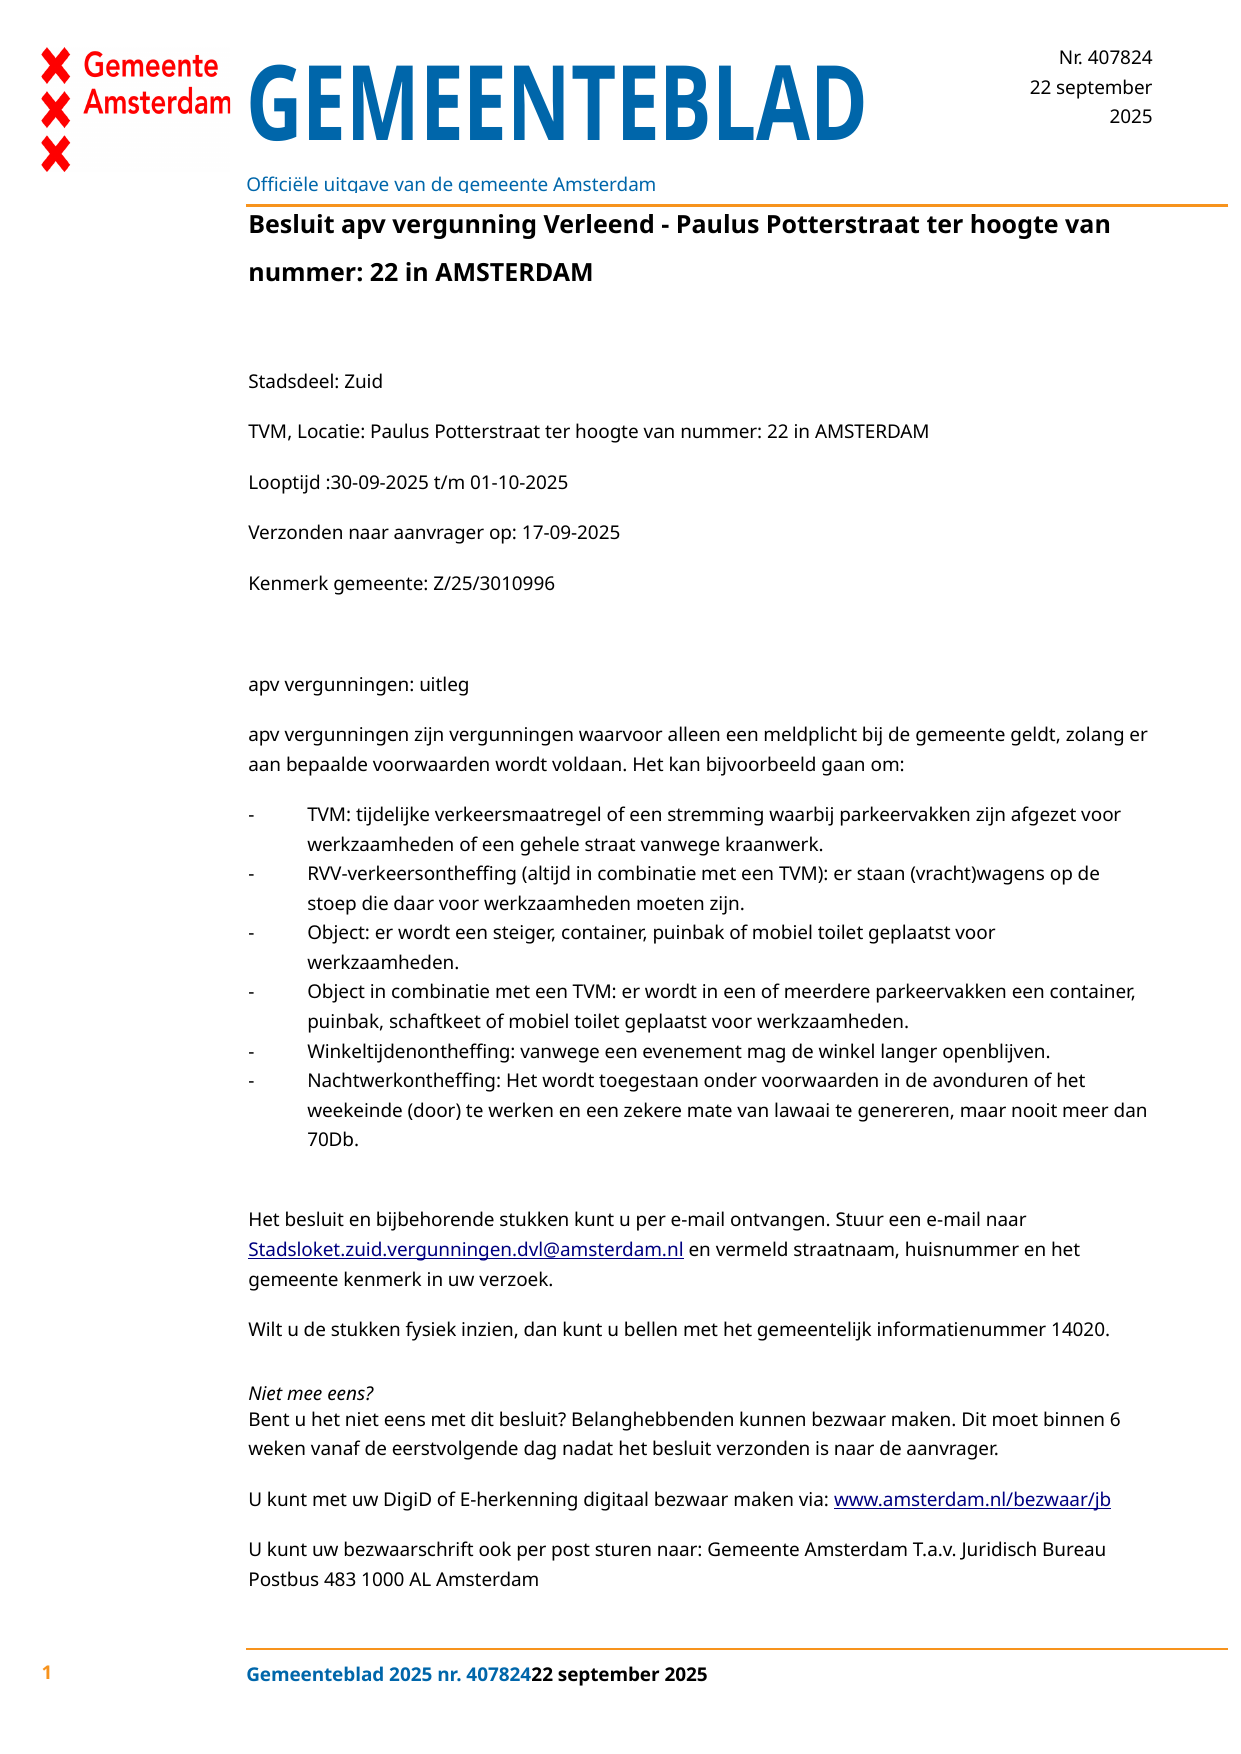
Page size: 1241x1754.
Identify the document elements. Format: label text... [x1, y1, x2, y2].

list Object in combinatie met een TVM: er wordt in een of meerdere parkeervakken een container, puinbak, schaftkeet of mobiel toilet geplaatst voor werkzaamheden. [248, 979, 1152, 1034]
text Wilt u de stukken fysiek inzien, dan kunt u bellen met het gemeentelijk informatienummer 14020. [248, 1316, 1152, 1342]
list RVV-verkeersontheffing (altijd in combinatie met een TVM): er staan (vracht)wagens op de stoep die daar voor werkzaamheden moeten zijn. [248, 860, 1152, 916]
text Looptijd :30-09-2025 t/m 01-10-2025 [248, 469, 1152, 495]
text TVM, Locatie: Paulus Potterstraat ter hoogte van nummer: 22 in AMSTERDAM [248, 419, 1152, 444]
text U kunt met uw DigiD of E-herkenning digitaal bezwaar maken via: www.amsterdam.nl/bezwaar/jb [248, 1486, 1152, 1512]
list Nachtwerkontheffing: Het wordt toegestaan onder voorwaarden in de avonduren of het weekeinde (door) te werken en een zekere mate van lawaai te genereren, maar nooit meer dan 70Db. [248, 1067, 1152, 1152]
text apv vergunningen: uitleg [248, 671, 1152, 697]
text U kunt uw bezwaarschrift ook per post sturen naar: Gemeente Amsterdam T.a.v. Juridisch Bureau Postbus 483 1000 AL Amsterdam [248, 1536, 1152, 1592]
text Verzonden naar aanvrager op: 17-09-2025 [248, 519, 1152, 545]
text Bent u het niet eens met dit besluit? Belanghebbenden kunnen bezwaar maken. Dit moet binnen 6 weken vanaf de eerstvolgende dag nadat het besluit verzonden is naar de aanvrager. [248, 1406, 1152, 1461]
text Kenmerk gemeente: Z/25/3010996 [248, 570, 1152, 596]
list Winkeltijdenontheffing: vanwege een evenement mag de winkel langer openblijven. [248, 1038, 1152, 1064]
text Stadsdeel: Zuid [248, 368, 1152, 394]
text Niet mee eens? [248, 1380, 1152, 1406]
text Besluit apv vergunning Verleend - Paulus Potterstraat ter hoogte van nummer: 22 in AMSTERDAM [248, 207, 1152, 288]
list Object: er wordt een steiger, container, puinbak of mobiel toilet geplaatst voor werkzaamheden. [248, 919, 1152, 975]
text Het besluit en bijbehorende stukken kunt u per e-mail ontvangen. Stuur een e-mail naar Stadsloket.zuid.vergunningen.dvl@amsterdam.nl en vermeld straatnaam, huisnummer en het gemeente kenmerk in uw verzoek. [248, 1207, 1152, 1292]
text apv vergunningen zijn vergunningen waarvoor alleen een meldplicht bij de gemeente geldt, zolang er aan bepaalde voorwaarden wordt voldaan. Het kan bijvoorbeeld gaan om: [248, 721, 1152, 777]
list TVM: tijdelijke verkeersmaatregel of een stremming waarbij parkeervakken zijn afgezet voor werkzaamheden of een gehele straat vanwege kraanwerk. [248, 801, 1152, 857]
picture [41, 47, 231, 172]
